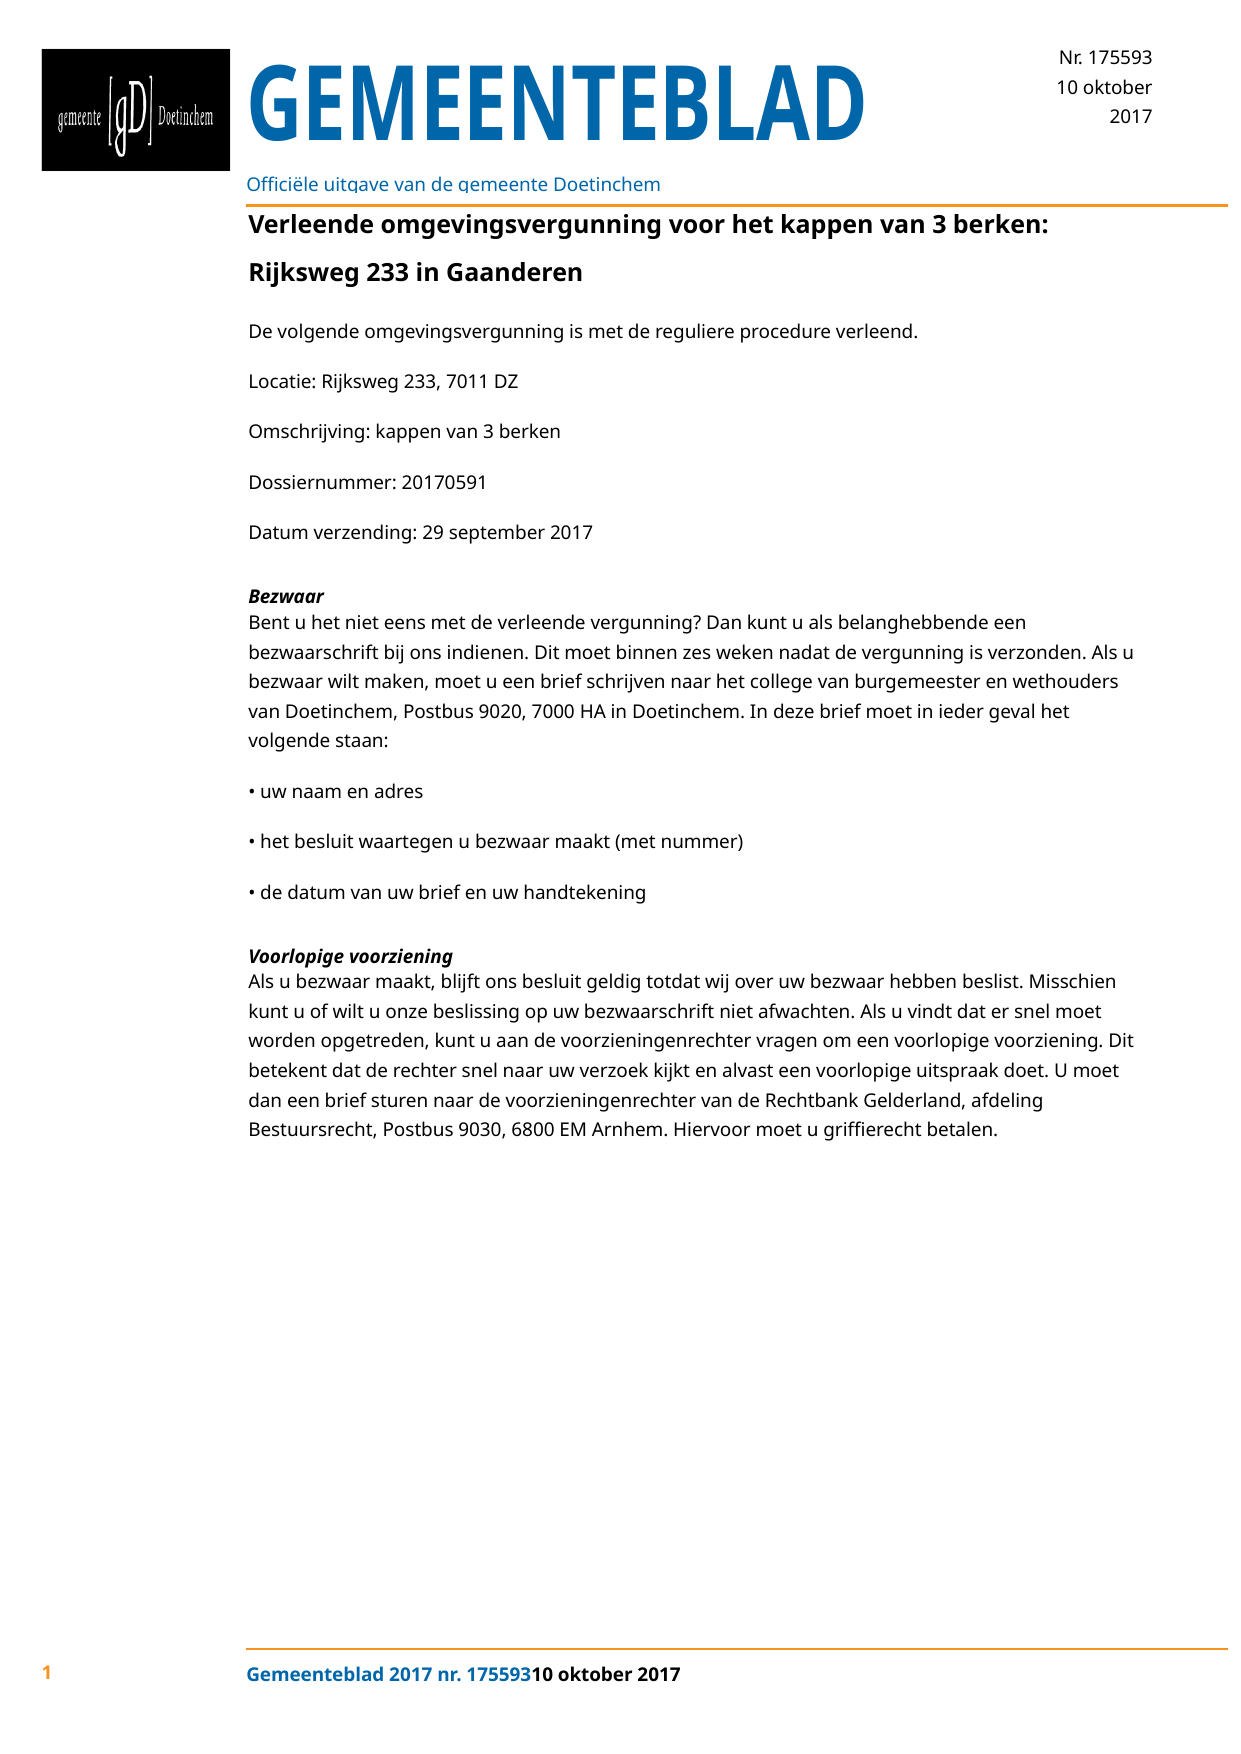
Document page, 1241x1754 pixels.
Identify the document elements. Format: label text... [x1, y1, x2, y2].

text • het besluit waartegen u bezwaar maakt (met nummer) [248, 828, 1152, 854]
text Verleende omgevingsvergunning voor het kappen van 3 berken: Rijksweg 233 in Gaanderen [248, 207, 1152, 288]
picture [41, 47, 231, 172]
text Dossiernummer: 20170591 [248, 469, 1152, 495]
text Datum verzending: 29 september 2017 [248, 519, 1152, 545]
text Locatie: Rijksweg 233, 7011 DZ [248, 368, 1152, 394]
text De volgende omgevingsvergunning is met de reguliere procedure verleend. [248, 318, 1152, 344]
text Voorlopige voorziening [248, 943, 1152, 968]
text Omschrijving: kappen van 3 berken [248, 419, 1152, 444]
text Bent u het niet eens met de verleende vergunning? Dan kunt u als belanghebbende een bezwaarschrift bij ons indienen. Dit moet binnen zes weken nadat de vergunning is verzonden. Als u bezwaar wilt maken, moet u een brief schrijven naar het college van burgemeester en wethouders van Doetinchem, Postbus 9020, 7000 HA in Doetinchem. In deze brief moet in ieder geval het volgende staan: [248, 609, 1152, 753]
text Bezwaar [248, 583, 1152, 609]
text Als u bezwaar maakt, blijft ons besluit geldig totdat wij over uw bezwaar hebben beslist. Misschien kunt u of wilt u onze beslissing op uw bezwaarschrift niet afwachten. Als u vindt dat er snel moet worden opgetreden, kunt u aan de voorzieningenrechter vragen om een voorlopige voorziening. Dit betekent dat de rechter snel naar uw verzoek kijkt en alvast een voorlopige uitspraak doet. U moet dan een brief sturen naar de voorzieningenrechter van de Rechtbank Gelderland, afdeling Bestuursrecht, Postbus 9030, 6800 EM Arnhem. Hiervoor moet u griffierecht betalen. [248, 968, 1152, 1142]
text • uw naam en adres [248, 778, 1152, 804]
text • de datum van uw brief en uw handtekening [248, 879, 1152, 904]
